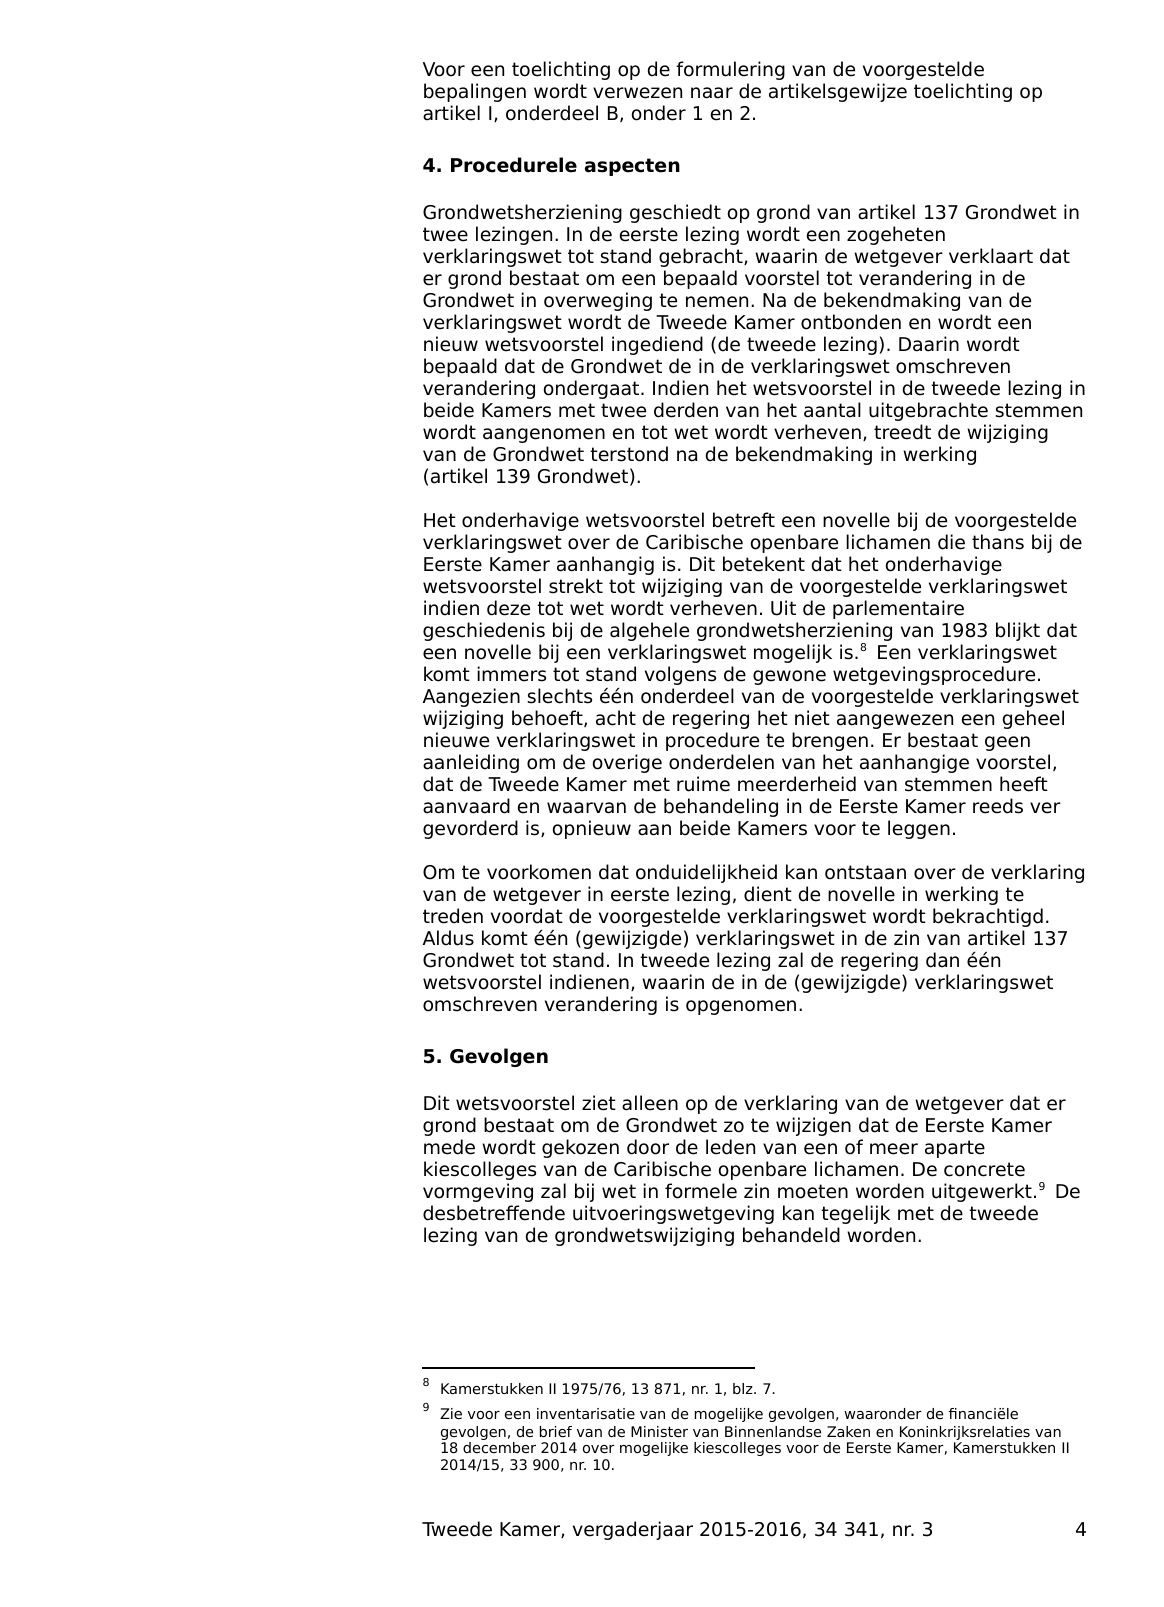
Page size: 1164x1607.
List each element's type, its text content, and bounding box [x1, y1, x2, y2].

text Dit wetsvoorstel ziet alleen op de verklaring van de wetgever dat er grond bestaat om de Grondwet zo te wijzigen dat de Eerste Kamer mede wordt gekozen door de leden van een of meer aparte kiescolleges van de Caribische openbare lichamen. De concrete vormgeving zal bij wet in formele zin moeten worden uitgewerkt. De desbetreffende uitvoeringswetgeving kan tegelijk met de tweede lezing van de grondwetswijziging behandeld worden. [422, 1093, 1087, 1246]
subtitle 4. Procedurele aspecten [422, 155, 1087, 177]
text Voor een toelichting op de formulering van de voorgestelde bepalingen wordt verwezen naar de artikelsgewijze toelichting op artikel I, onderdeel B, onder 1 en 2. [422, 59, 1087, 125]
subtitle 5. Gevolgen [422, 1046, 1087, 1068]
text Het onderhavige wetsvoorstel betreft een novelle bij de voorgestelde verklaringswet over de Caribische openbare lichamen die thans bij de Eerste Kamer aanhangig is. Dit betekent dat het onderhavige wetsvoorstel strekt tot wijziging van de voorgestelde verklaringswet indien deze tot wet wordt verheven. Uit de parlementaire geschiedenis bij de algehele grondwetsherziening van 1983 blijkt dat een novelle bij een verklaringswet mogelijk is. Een verklaringswet komt immers tot stand volgens de gewone wetgevingsprocedure. Aangezien slechts één onderdeel van de voorgestelde verklaringswet wijziging behoeft, acht de regering het niet aangewezen een geheel nieuwe verklaringswet in procedure te brengen. Er bestaat geen aanleiding om de overige onderdelen van het aanhangige voorstel, dat de Tweede Kamer met ruime meerderheid van stemmen heeft aanvaard en waarvan de behandeling in de Eerste Kamer reeds ver gevorderd is, opnieuw aan beide Kamers voor te leggen. [422, 510, 1087, 839]
text Om te voorkomen dat onduidelijkheid kan ontstaan over de verklaring van de wetgever in eerste lezing, dient de novelle in werking te treden voordat de voorgestelde verklaringswet wordt bekrachtigd. Aldus komt één (gewijzigde) verklaringswet in de zin van artikel 137 Grondwet tot stand. In tweede lezing zal de regering dan één wetsvoorstel indienen, waarin de in de (gewijzigde) verklaringswet omschreven verandering is opgenomen. [422, 862, 1087, 1016]
text Kamerstukken II 1975/76, 13 871, nr. 1, blz. 7. [422, 1377, 1087, 1399]
text Grondwetsherziening geschiedt op grond van artikel 137 Grondwet in twee lezingen. In de eerste lezing wordt een zogeheten verklaringswet tot stand gebracht, waarin de wetgever verklaart dat er grond bestaat om een bepaald voorstel tot verandering in de Grondwet in overweging te nemen. Na de bekendmaking van de verklaringswet wordt de Tweede Kamer ontbonden en wordt een nieuw wetsvoorstel ingediend (de tweede lezing). Daarin wordt bepaald dat de Grondwet de in de verklaringswet omschreven verandering ondergaat. Indien het wetsvoorstel in de tweede lezing in beide Kamers met twee derden van het aantal uitgebrachte stemmen wordt aangenomen en tot wet wordt verheven, treedt de wijziging van de Grondwet terstond na de bekendmaking in werking (artikel 139 Grondwet). [422, 202, 1087, 488]
text Zie voor een inventarisatie van de mogelijke gevolgen, waaronder de financiële gevolgen, de brief van de Minister van Binnenlandse Zaken en Koninkrijksrelaties van 18 december 2014 over mogelijke kiescolleges voor de Eerste Kamer, Kamerstukken II 2014/15, 33 900, nr. 10. [422, 1402, 1087, 1474]
